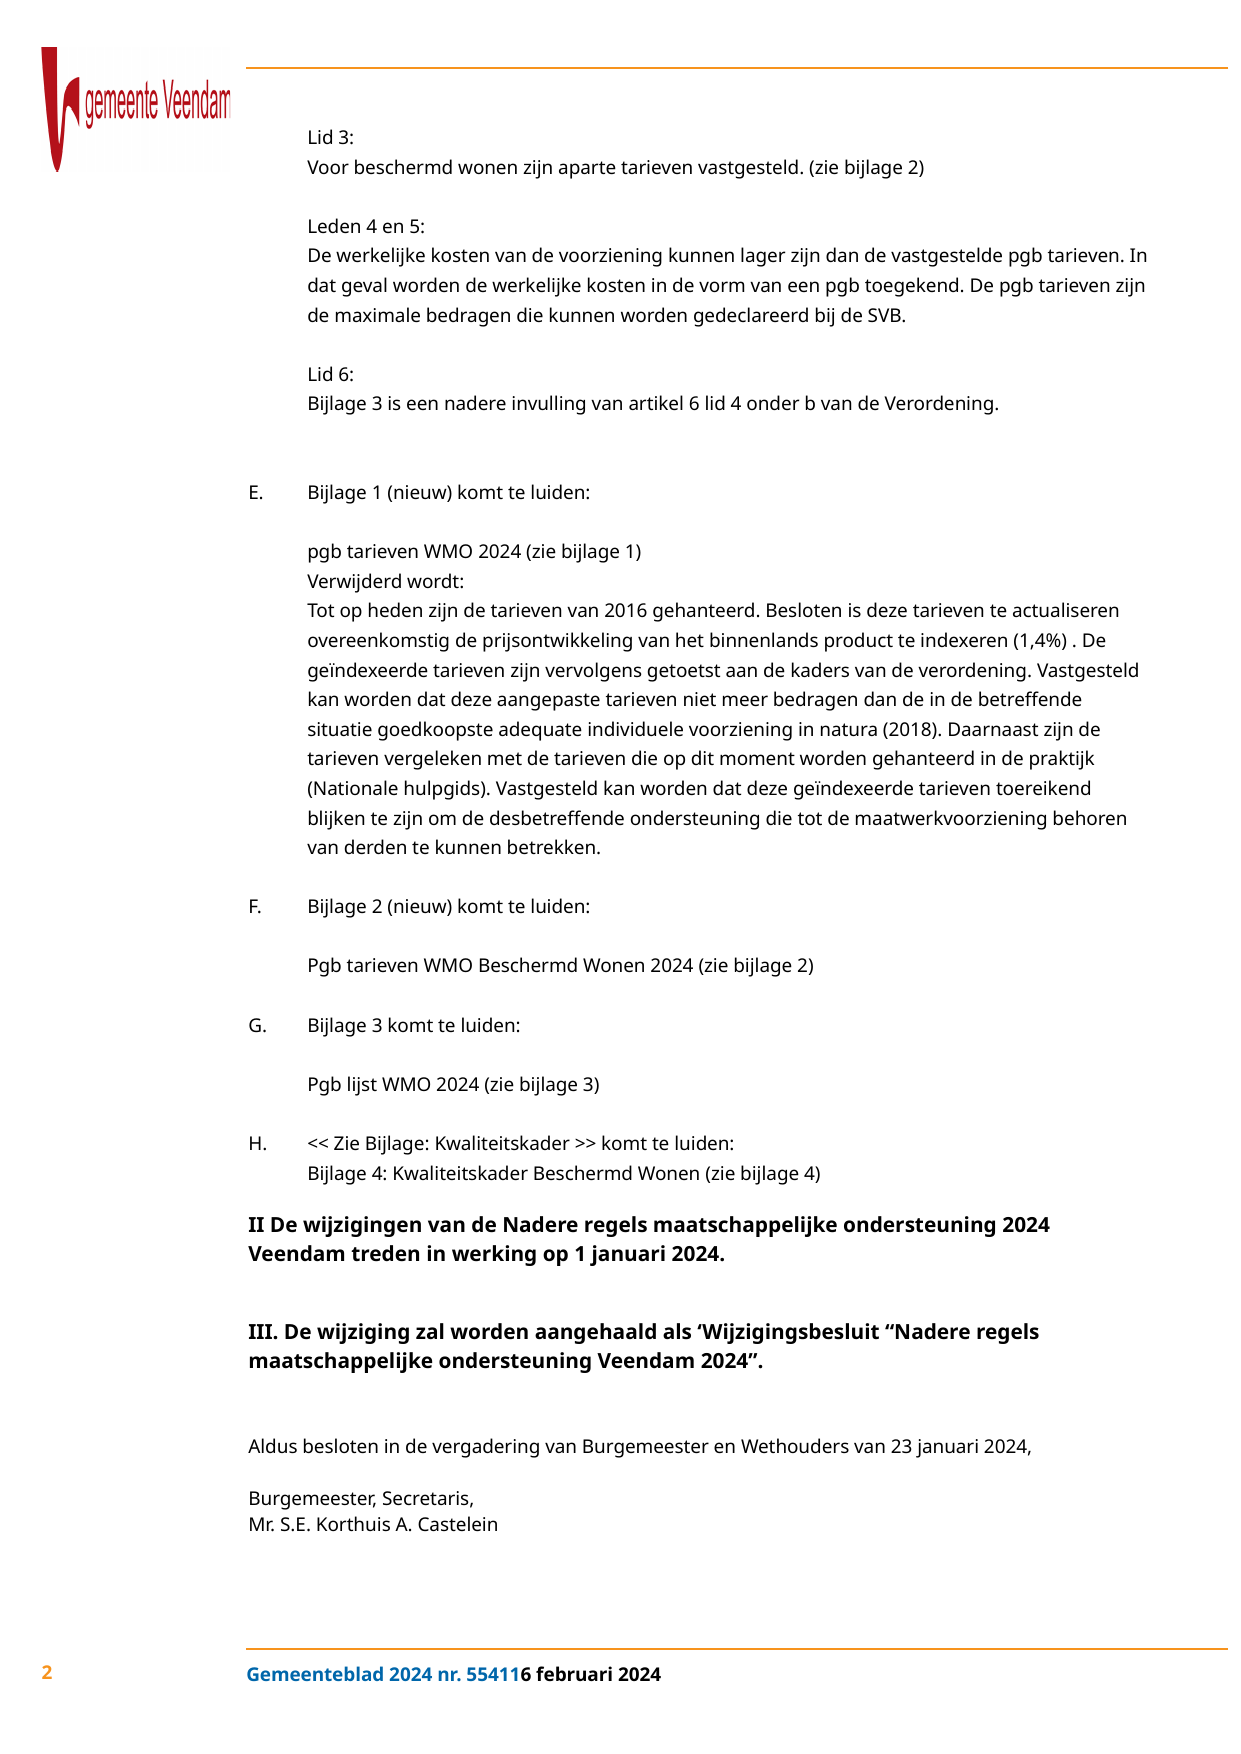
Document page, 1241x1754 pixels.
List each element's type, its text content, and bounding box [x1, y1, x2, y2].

list Pgb tarieven WMO Beschermd Wonen 2024 (zie bijlage 2) [248, 953, 1152, 978]
list Tot op heden zijn de tarieven van 2016 gehanteerd. Besloten is deze tarieven te actualiseren overeenkomstig de prijsontwikkeling van het binnenlands product te indexeren (1,4%) . De geïndexeerde tarieven zijn vervolgens getoetst aan de kaders van de verordening. Vastgesteld kan worden dat deze aangepaste tarieven niet meer bedragen dan de in de betreffende situatie goedkoopste adequate individuele voorziening in natura (2018). Daarnaast zijn de tarieven vergeleken met de tarieven die op dit moment worden gehanteerd in de praktijk (Nationale hulpgids). Vastgesteld kan worden dat deze geïndexeerde tarieven toereikend blijken te zijn om de desbetreffende ondersteuning die tot de maatwerkvoorziening behoren van derden te kunnen betrekken. [248, 598, 1152, 860]
text Mr. S.E. Korthuis A. Castelein [248, 1511, 1152, 1536]
text III. De wijziging zal worden aangehaald als ‘Wijzigingsbesluit “Nadere regels maatschappelijke ondersteuning Veendam 2024”. [248, 1317, 1152, 1374]
list Lid 3: [248, 124, 1152, 150]
text Aldus besloten in de vergadering van Burgemeester en Wethouders van 23 januari 2024, [248, 1433, 1152, 1459]
list Bijlage 2 (nieuw) komt te luiden: [248, 893, 1152, 919]
list Bijlage 1 (nieuw) komt te luiden: [248, 479, 1152, 505]
list pgb tarieven WMO 2024 (zie bijlage 1) [248, 538, 1152, 564]
list Voor beschermd wonen zijn aparte tarieven vastgesteld. (zie bijlage 2) [248, 154, 1152, 180]
list Bijlage 3 komt te luiden: [248, 1012, 1152, 1038]
list De werkelijke kosten van de voorziening kunnen lager zijn dan de vastgestelde pgb tarieven. In dat geval worden de werkelijke kosten in de vorm van een pgb toegekend. De pgb tarieven zijn de maximale bedragen die kunnen worden gedeclareerd bij de SVB. [248, 243, 1152, 328]
list Pgb lijst WMO 2024 (zie bijlage 3) [248, 1071, 1152, 1097]
list Bijlage 3 is een nadere invulling van artikel 6 lid 4 onder b van de Verordening. [248, 391, 1152, 416]
list Bijlage 4: Kwaliteitskader Beschermd Wonen (zie bijlage 4) [248, 1160, 1152, 1186]
text II De wijzigingen van de Nadere regels maatschappelijke ondersteuning 2024 Veendam treden in werking op 1 januari 2024. [248, 1210, 1152, 1267]
list << Zie Bijlage: Kwaliteitskader >> komt te luiden: [248, 1130, 1152, 1156]
text Burgemeester, Secretaris, [248, 1485, 1152, 1511]
picture [41, 47, 231, 172]
list Lid 6: [248, 361, 1152, 387]
list Verwijderd wordt: [248, 568, 1152, 594]
list Leden 4 en 5: [248, 213, 1152, 239]
